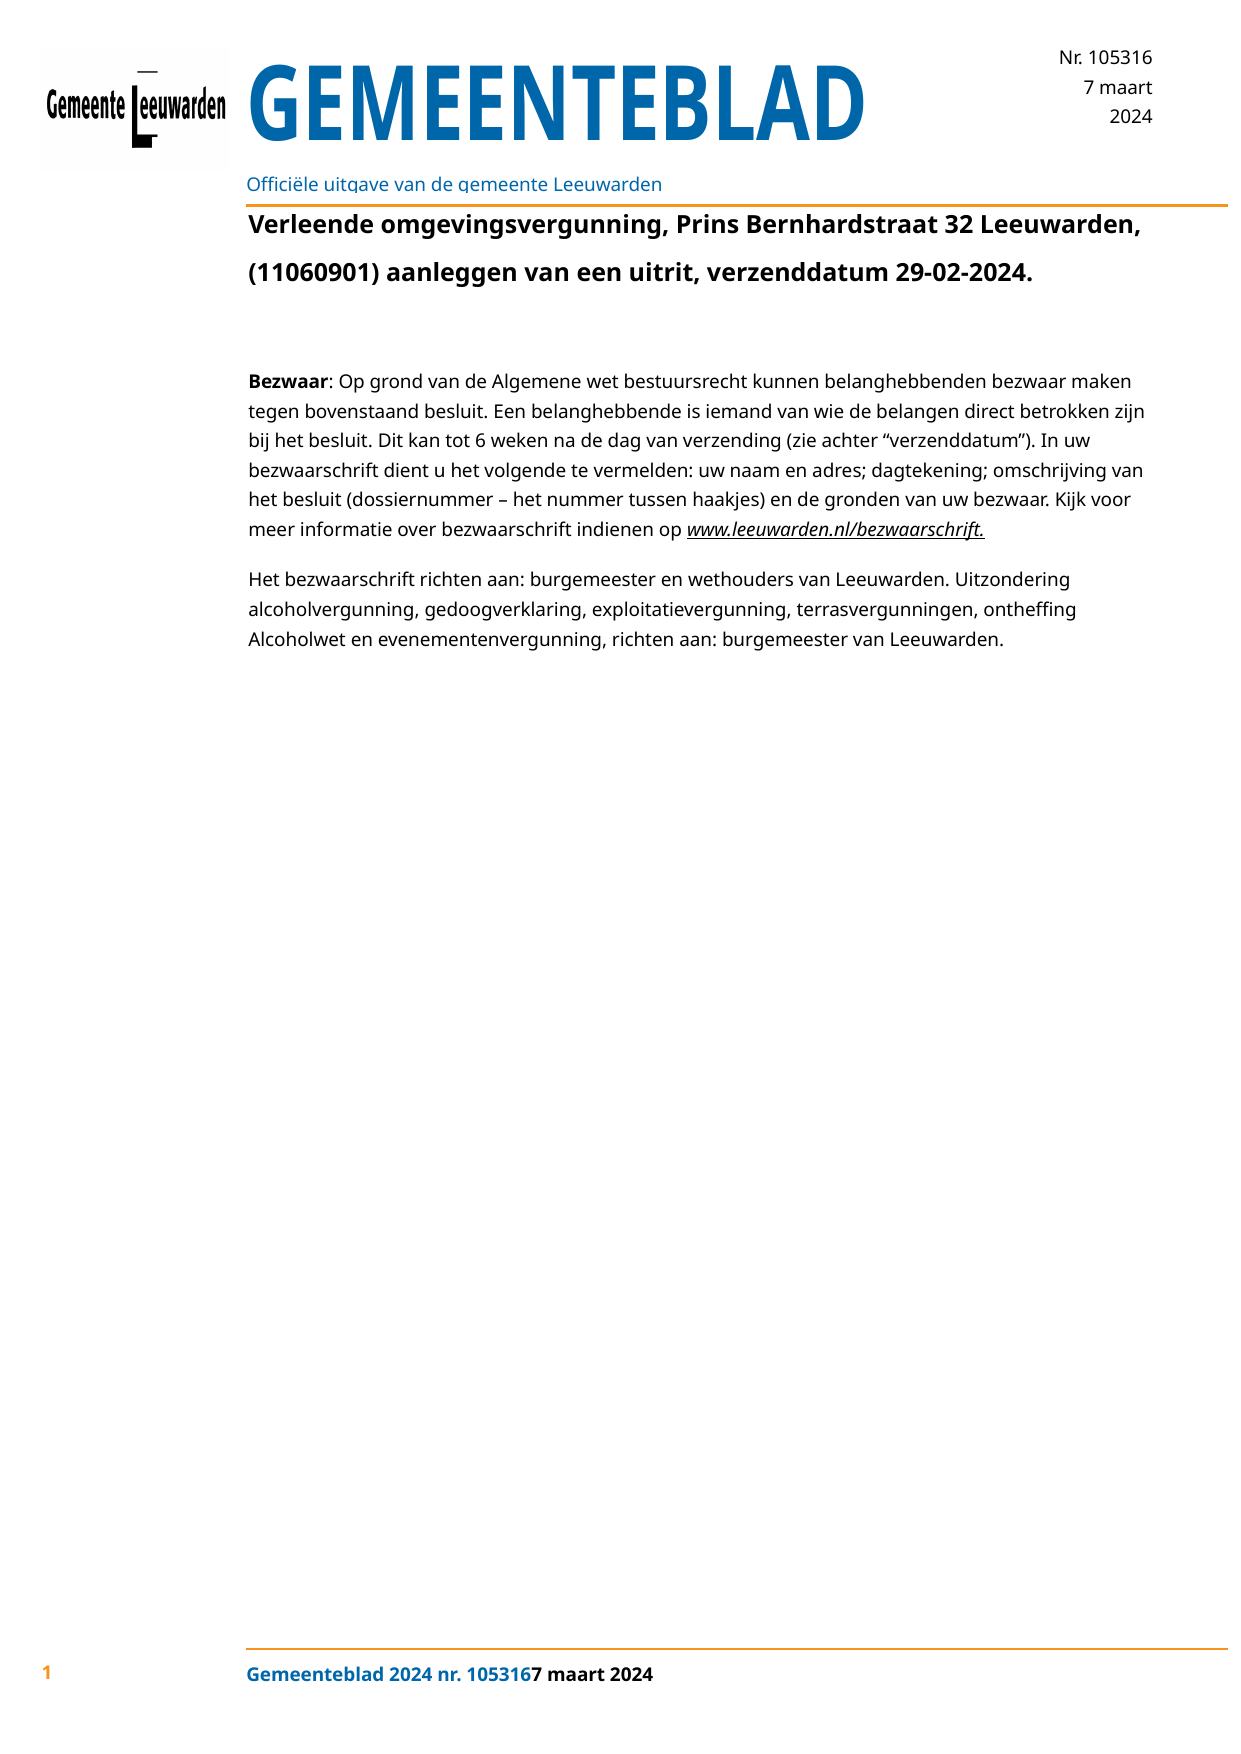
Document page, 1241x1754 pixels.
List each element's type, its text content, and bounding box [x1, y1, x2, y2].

text Bezwaar: Op grond van de Algemene wet bestuursrecht kunnen belanghebbenden bezwaar maken tegen bovenstaand besluit. Een belanghebbende is iemand van wie de belangen direct betrokken zijn bij het besluit. Dit kan tot 6 weken na de dag van verzending (zie achter “verzenddatum”). In uw bezwaarschrift dient u het volgende te vermelden: uw naam en adres; dagtekening; omschrijving van het besluit (dossiernummer – het nummer tussen haakjes) en de gronden van uw bezwaar. Kijk voor meer informatie over bezwaarschrift indienen op www.leeuwarden.nl/bezwaarschrift. [248, 368, 1152, 542]
text Het bezwaarschrift richten aan: burgemeester en wethouders van Leeuwarden. Uitzondering alcoholvergunning, gedoogverklaring, exploitatievergunning, terrasvergunningen, ontheffing Alcoholwet en evenementenvergunning, richten aan: burgemeester van Leeuwarden. [248, 567, 1152, 652]
text Verleende omgevingsvergunning, Prins Bernhardstraat 32 Leeuwarden, (11060901) aanleggen van een uitrit, verzenddatum 29-02-2024. [248, 207, 1152, 288]
picture [41, 47, 231, 172]
